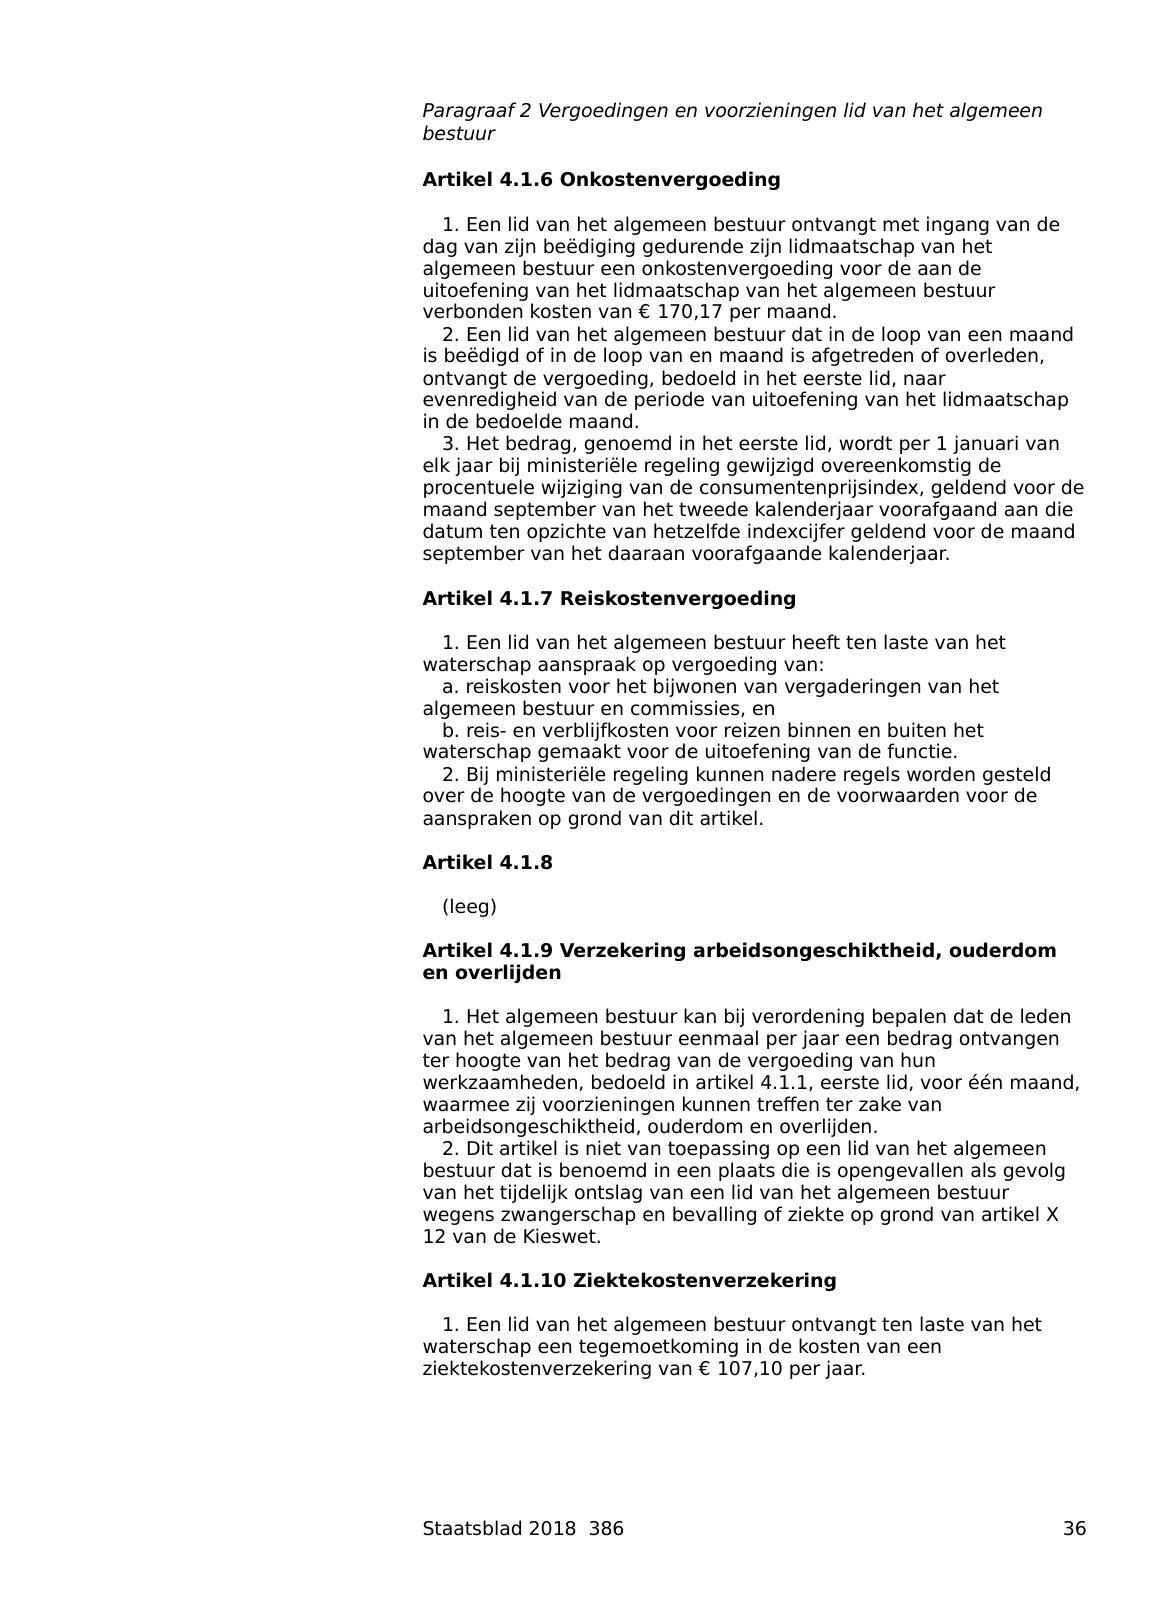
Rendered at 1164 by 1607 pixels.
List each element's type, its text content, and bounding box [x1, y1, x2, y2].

text (leeg) [422, 896, 1087, 918]
text a. reiskosten voor het bijwonen van vergaderingen van het algemeen bestuur en commissies, en [422, 676, 1087, 719]
subtitle Paragraaf 2 Vergoedingen en voorzieningen lid van het algemeen bestuur [422, 100, 1087, 144]
text 2. Bij ministeriële regeling kunnen nadere regels worden gesteld over de hoogte van de vergoedingen en de voorwaarden voor de aanspraken op grond van dit artikel. [422, 763, 1087, 829]
text 1. Een lid van het algemeen bestuur ontvangt met ingang van de dag van zijn beëdiging gedurende zijn lidmaatschap van het algemeen bestuur een onkostenvergoeding voor de aan de uitoefening van het lidmaatschap van het algemeen bestuur verbonden kosten van € 170,17 per maand. [422, 213, 1087, 323]
text b. reis- en verblijfkosten voor reizen binnen en buiten het waterschap gemaakt voor de uitoefening van de functie. [422, 719, 1087, 763]
text 1. Een lid van het algemeen bestuur ontvangt ten laste van het waterschap een tegemoetkoming in de kosten van een ziektekostenverzekering van € 107,10 per jaar. [422, 1314, 1087, 1380]
subtitle Artikel 4.1.9 Verzekering arbeidsongeschiktheid, ouderdom en overlijden [422, 940, 1087, 984]
text 1. Een lid van het algemeen bestuur heeft ten laste van het waterschap aanspraak op vergoeding van: [422, 632, 1087, 676]
text 1. Het algemeen bestuur kan bij verordening bepalen dat de leden van het algemeen bestuur eenmaal per jaar een bedrag ontvangen ter hoogte van het bedrag van de vergoeding van hun werkzaamheden, bedoeld in artikel 4.1.1, eerste lid, voor één maand, waarmee zij voorzieningen kunnen treffen ter zake van arbeidsongeschiktheid, ouderdom en overlijden. [422, 1006, 1087, 1138]
subtitle Artikel 4.1.6 Onkostenvergoeding [422, 169, 1087, 191]
text 3. Het bedrag, genoemd in het eerste lid, wordt per 1 januari van elk jaar bij ministeriële regeling gewijzigd overeenkomstig de procentuele wijziging van de consumentenprijsindex, geldend voor de maand september van het tweede kalenderjaar voorafgaand aan die datum ten opzichte van hetzelfde indexcijfer geldend voor de maand september van het daaraan voorafgaande kalenderjaar. [422, 433, 1087, 565]
subtitle Artikel 4.1.8 [422, 852, 1087, 873]
text 2. Dit artikel is niet van toepassing op een lid van het algemeen bestuur dat is benoemd in een plaats die is opengevallen als gevolg van het tijdelijk ontslag van een lid van het algemeen bestuur wegens zwangerschap en bevalling of ziekte op grond van artikel X 12 van de Kieswet. [422, 1138, 1087, 1248]
text 2. Een lid van het algemeen bestuur dat in de loop van een maand is beëdigd of in de loop van en maand is afgetreden of overleden, ontvangt de vergoeding, bedoeld in het eerste lid, naar evenredigheid van de periode van uitoefening van het lidmaatschap in de bedoelde maand. [422, 323, 1087, 433]
subtitle Artikel 4.1.7 Reiskostenvergoeding [422, 587, 1087, 609]
subtitle Artikel 4.1.10 Ziektekostenverzekering [422, 1270, 1087, 1292]
